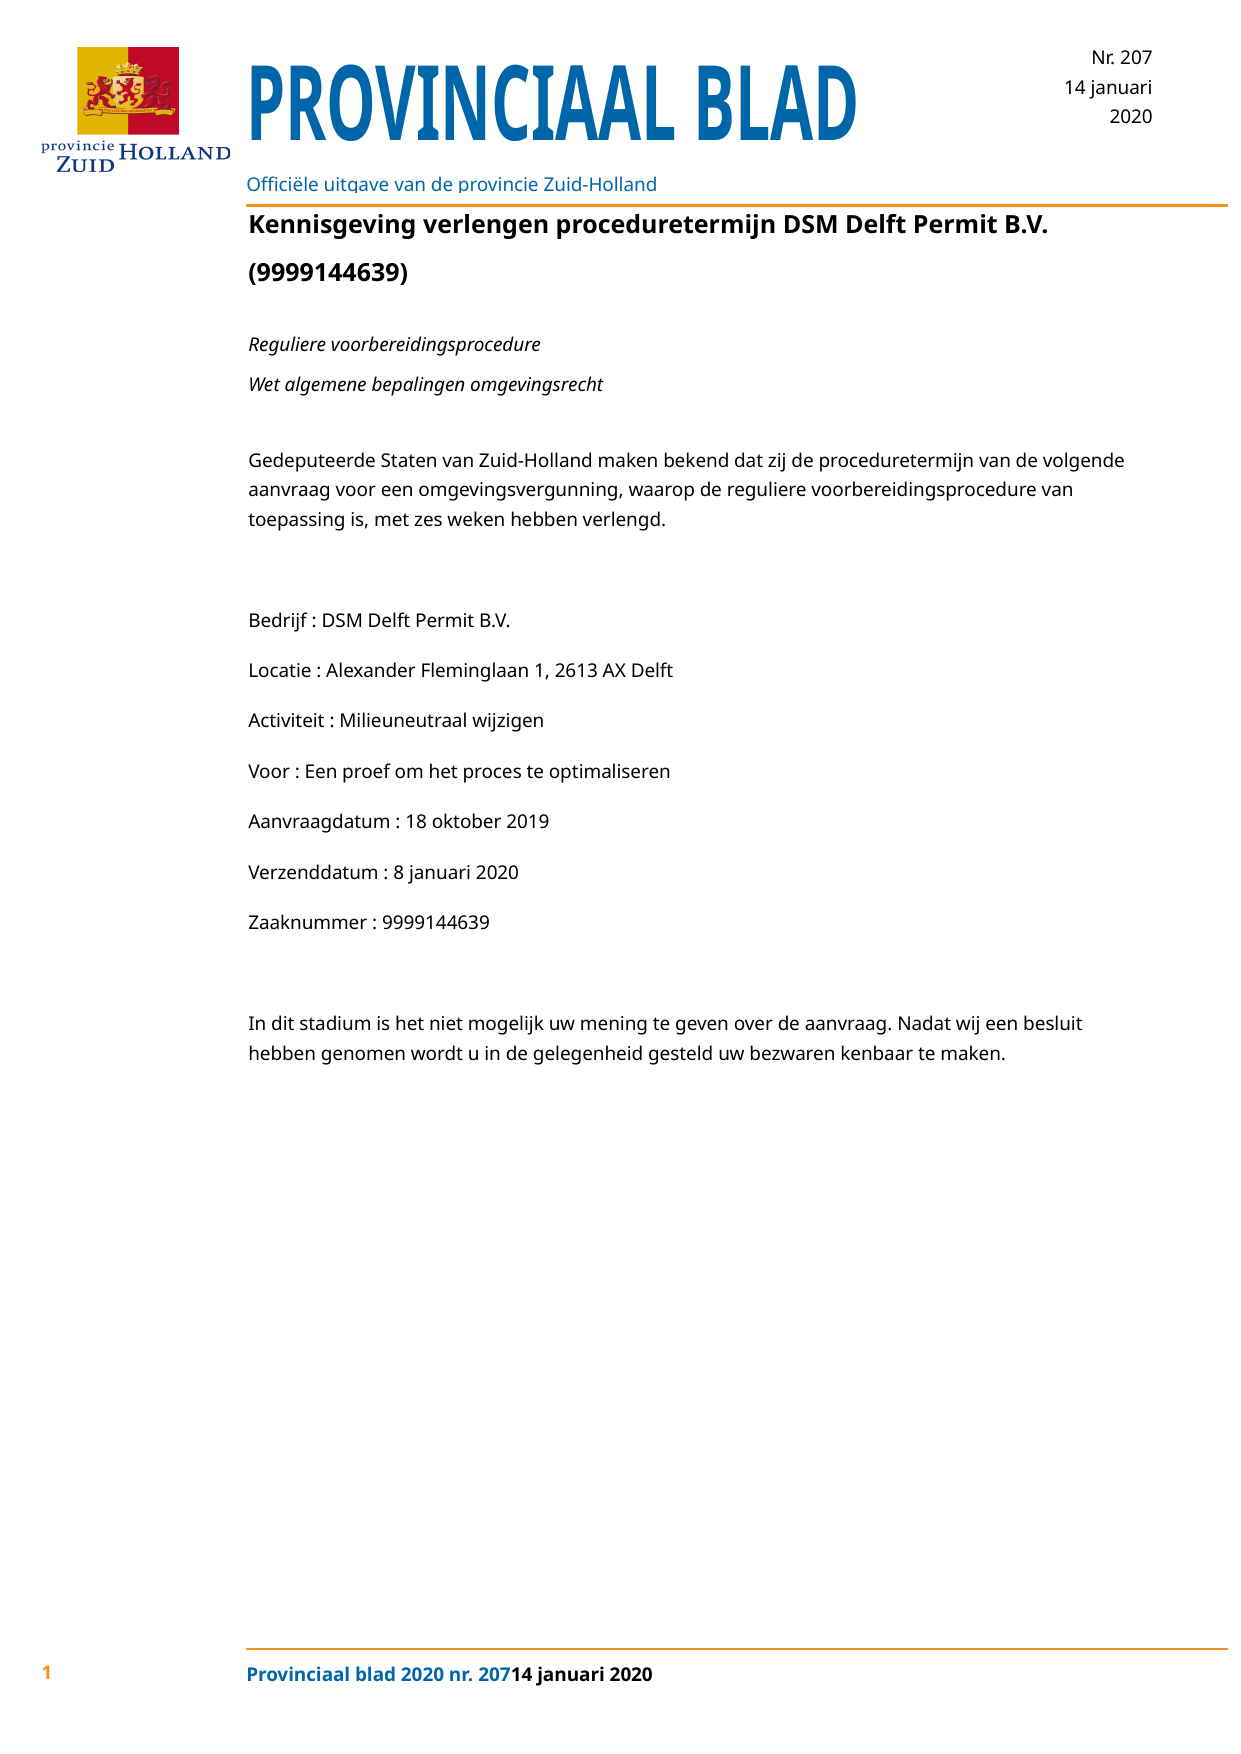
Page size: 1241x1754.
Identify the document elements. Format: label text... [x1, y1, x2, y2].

text In dit stadium is het niet mogelijk uw mening te geven over de aanvraag. Nadat wij een besluit hebben genomen wordt u in de gelegenheid gesteld uw bezwaren kenbaar te maken. [248, 1010, 1152, 1066]
text Verzenddatum : 8 januari 2020 [248, 859, 1152, 885]
picture [41, 47, 231, 172]
text Reguliere voorbereidingsprocedure [248, 331, 1152, 357]
text Gedeputeerde Staten van Zuid-Holland maken bekend dat zij de proceduretermijn van de volgende aanvraag voor een omgevingsvergunning, waarop de reguliere voorbereidingsprocedure van toepassing is, met zes weken hebben verlengd. [248, 447, 1152, 532]
text Wet algemene bepalingen omgevingsrecht [248, 371, 1152, 396]
text Zaaknummer : 9999144639 [248, 909, 1152, 935]
text Aanvraagdatum : 18 oktober 2019 [248, 808, 1152, 834]
text Locatie : Alexander Fleminglaan 1, 2613 AX Delft [248, 657, 1152, 683]
text Voor : Een proef om het proces te optimaliseren [248, 758, 1152, 784]
text Kennisgeving verlengen proceduretermijn DSM Delft Permit B.V. (9999144639) [248, 207, 1152, 288]
text Bedrijf : DSM Delft Permit B.V. [248, 607, 1152, 633]
text Activiteit : Milieuneutraal wijzigen [248, 708, 1152, 733]
